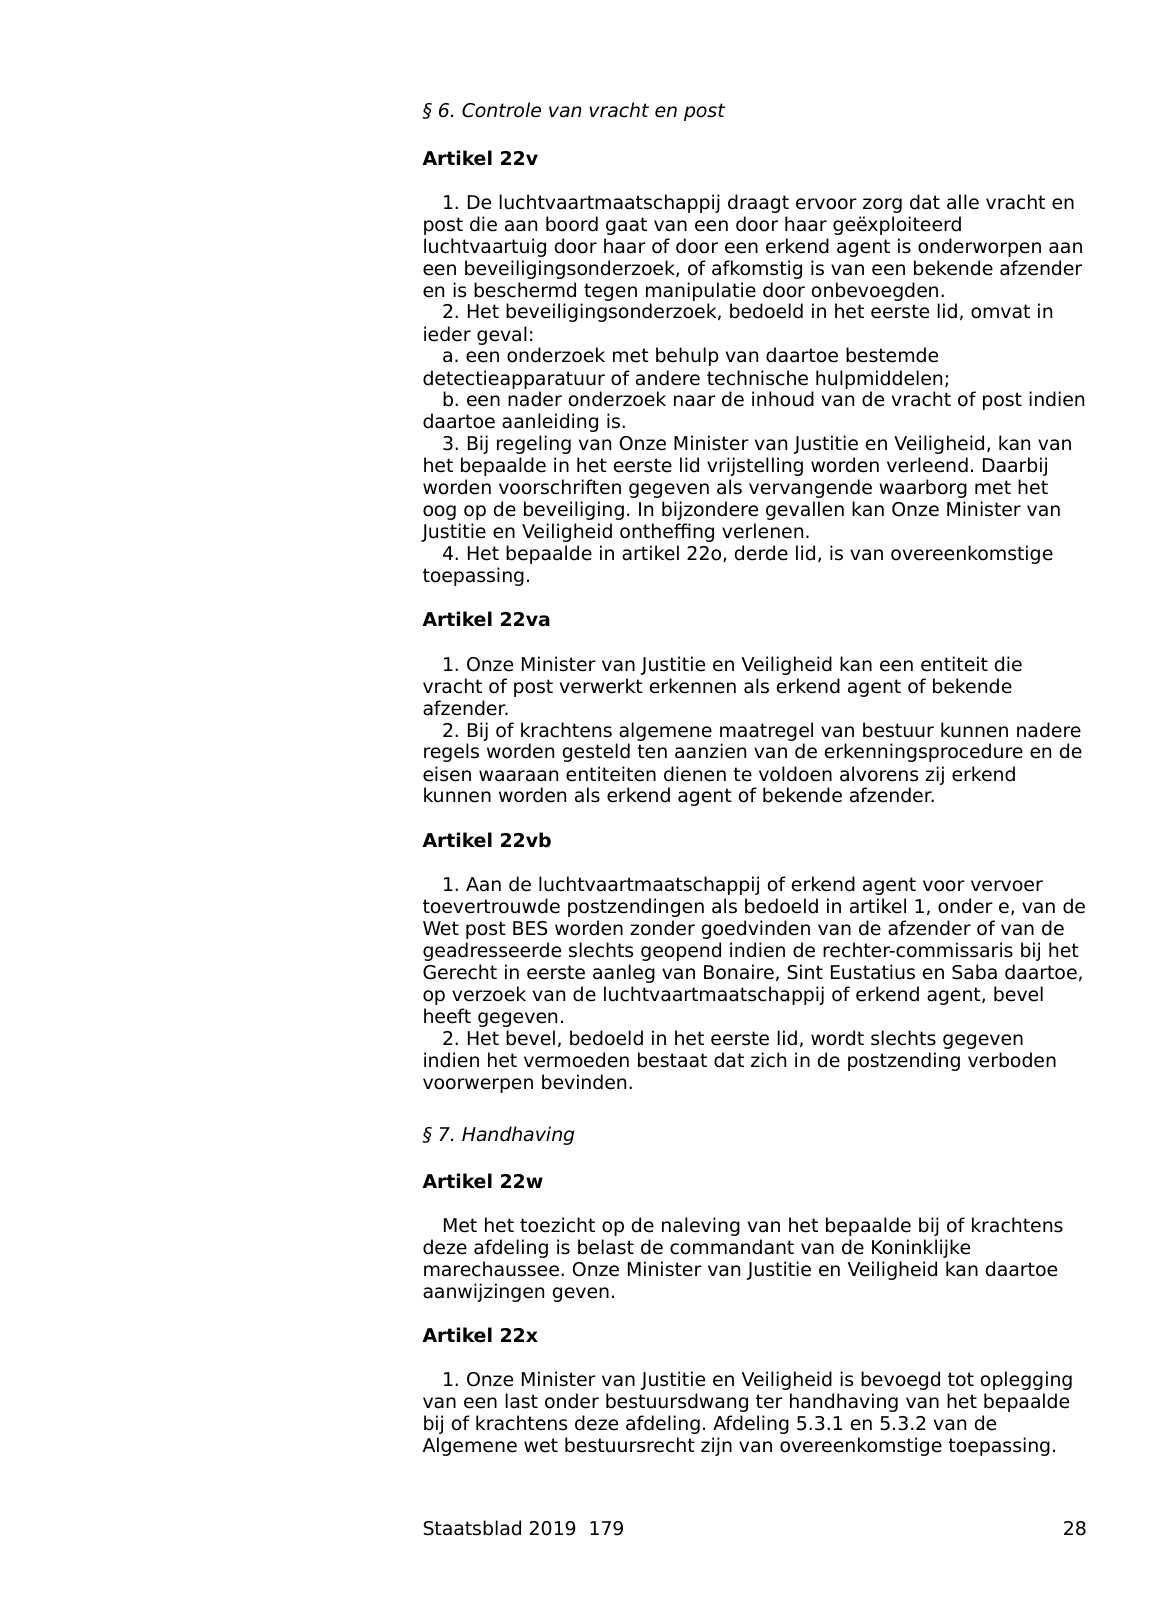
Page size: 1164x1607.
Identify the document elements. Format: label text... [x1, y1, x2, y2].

subtitle Artikel 22v [422, 147, 1087, 169]
subtitle Artikel 22x [422, 1325, 1087, 1347]
text 1. Onze Minister van Justitie en Veiligheid kan een entiteit die vracht of post verwerkt erkennen als erkend agent of bekende afzender. [422, 653, 1087, 719]
subtitle Artikel 22vb [422, 829, 1087, 852]
text 2. Het beveiligingsonderzoek, bedoeld in het eerste lid, omvat in ieder geval: [422, 301, 1087, 345]
text 1. Aan de luchtvaartmaatschappij of erkend agent voor vervoer toevertrouwde postzendingen als bedoeld in artikel 1, onder e, van de Wet post BES worden zonder goedvinden van de afzender of van de geadresseerde slechts geopend indien de rechter-commissaris bij het Gerecht in eerste aanleg van Bonaire, Sint Eustatius en Saba daartoe, op verzoek van de luchtvaartmaatschappij of erkend agent, bevel heeft gegeven. [422, 874, 1087, 1028]
text 1. Onze Minister van Justitie en Veiligheid is bevoegd tot oplegging van een last onder bestuursdwang ter handhaving van het bepaalde bij of krachtens deze afdeling. Afdeling 5.3.1 en 5.3.2 van de Algemene wet bestuursrecht zijn van overeenkomstige toepassing. [422, 1369, 1087, 1457]
text 3. Bij regeling van Onze Minister van Justitie en Veiligheid, kan van het bepaalde in het eerste lid vrijstelling worden verleend. Daarbij worden voorschriften gegeven als vervangende waarborg met het oog op de beveiliging. In bijzondere gevallen kan Onze Minister van Justitie en Veiligheid ontheffing verlenen. [422, 433, 1087, 543]
subtitle Artikel 22va [422, 609, 1087, 631]
text a. een onderzoek met behulp van daartoe bestemde detectieapparatuur of andere technische hulpmiddelen; [422, 345, 1087, 389]
text b. een nader onderzoek naar de inhoud van de vracht of post indien daartoe aanleiding is. [422, 389, 1087, 433]
text 4. Het bepaalde in artikel 22o, derde lid, is van overeenkomstige toepassing. [422, 543, 1087, 587]
text 2. Het bevel, bedoeld in het eerste lid, wordt slechts gegeven indien het vermoeden bestaat dat zich in de postzending verboden voorwerpen bevinden. [422, 1028, 1087, 1093]
subtitle Artikel 22w [422, 1171, 1087, 1192]
text 2. Bij of krachtens algemene maatregel van bestuur kunnen nadere regels worden gesteld ten aanzien van de erkenningsprocedure en de eisen waaraan entiteiten dienen te voldoen alvorens zij erkend kunnen worden als erkend agent of bekende afzender. [422, 719, 1087, 807]
text 1. De luchtvaartmaatschappij draagt ervoor zorg dat alle vracht en post die aan boord gaat van een door haar geëxploiteerd luchtvaartuig door haar of door een erkend agent is onderworpen aan een beveiligingsonderzoek, of afkomstig is van een bekende afzender en is beschermd tegen manipulatie door onbevoegden. [422, 192, 1087, 301]
text Met het toezicht op de naleving van het bepaalde bij of krachtens deze afdeling is belast de commandant van de Koninklijke marechaussee. Onze Minister van Justitie en Veiligheid kan daartoe aanwijzingen geven. [422, 1215, 1087, 1303]
subtitle § 7. Handhaving [422, 1123, 1087, 1146]
subtitle § 6. Controle van vracht en post [422, 100, 1087, 122]
